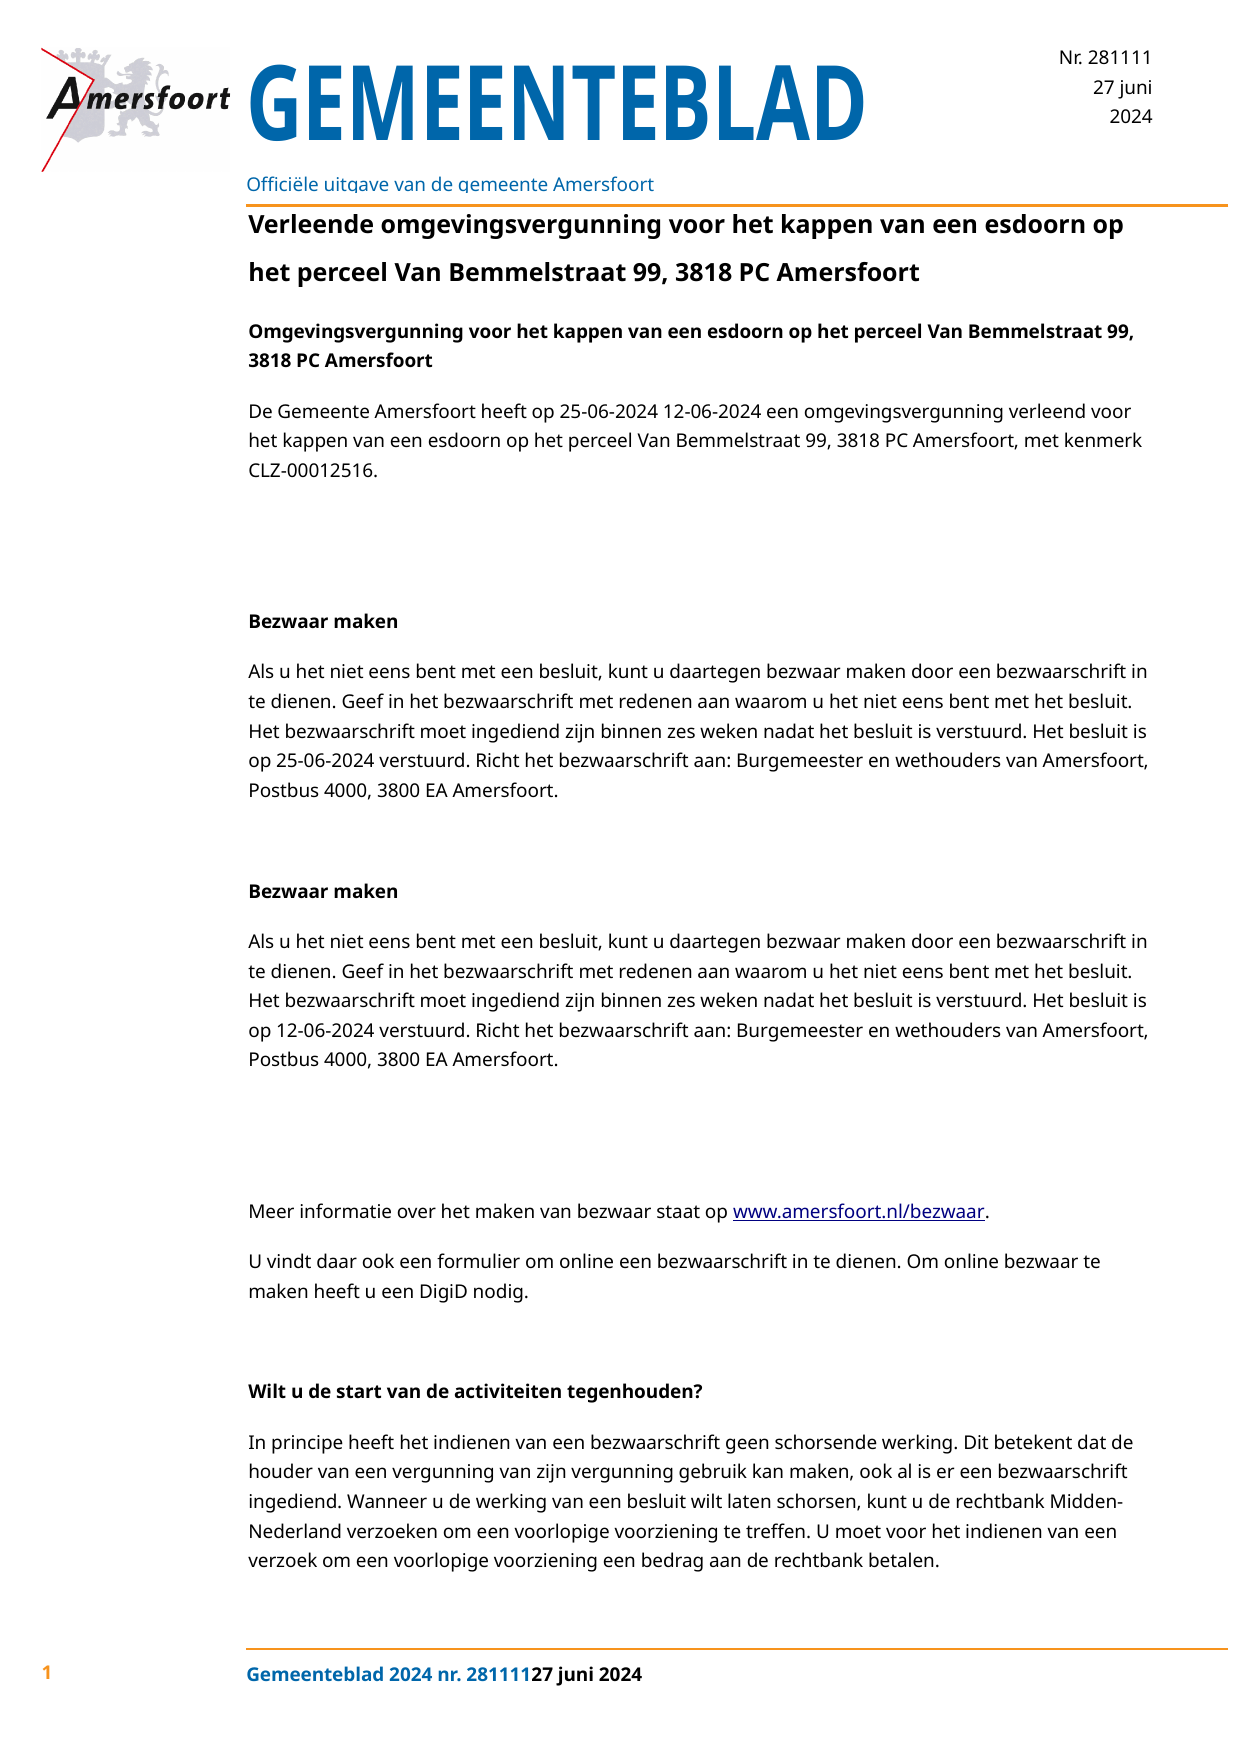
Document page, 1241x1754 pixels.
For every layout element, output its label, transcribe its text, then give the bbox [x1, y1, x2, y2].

text Omgevingsvergunning voor het kappen van een esdoorn op het perceel Van Bemmelstraat 99, 3818 PC Amersfoort [248, 318, 1152, 373]
text Als u het niet eens bent met een besluit, kunt u daartegen bezwaar maken door een bezwaarschrift in te dienen. Geef in het bezwaarschrift met redenen aan waarom u het niet eens bent met het besluit. Het bezwaarschrift moet ingediend zijn binnen zes weken nadat het besluit is verstuurd. Het besluit is op 12-06-2024 verstuurd. Richt het bezwaarschrift aan: Burgemeester en wethouders van Amersfoort, Postbus 4000, 3800 EA Amersfoort. [248, 928, 1152, 1072]
text Wilt u de start van de activiteiten tegenhouden? [248, 1379, 1152, 1404]
text De Gemeente Amersfoort heeft op 25-06-2024 12-06-2024 een omgevingsvergunning verleend voor het kappen van een esdoorn op het perceel Van Bemmelstraat 99, 3818 PC Amersfoort, met kenmerk CLZ-00012516. [248, 398, 1152, 483]
text Meer informatie over het maken van bezwaar staat op www.amersfoort.nl/bezwaar. [248, 1198, 1152, 1224]
text Bezwaar maken [248, 608, 1152, 634]
picture [41, 47, 231, 172]
text Als u het niet eens bent met een besluit, kunt u daartegen bezwaar maken door een bezwaarschrift in te dienen. Geef in het bezwaarschrift met redenen aan waarom u het niet eens bent met het besluit. Het bezwaarschrift moet ingediend zijn binnen zes weken nadat het besluit is verstuurd. Het besluit is op 25-06-2024 verstuurd. Richt het bezwaarschrift aan: Burgemeester en wethouders van Amersfoort, Postbus 4000, 3800 EA Amersfoort. [248, 659, 1152, 803]
text In principe heeft het indienen van een bezwaarschrift geen schorsende werking. Dit betekent dat de houder van een vergunning van zijn vergunning gebruik kan maken, ook al is er een bezwaarschrift ingediend. Wanneer u de werking van een besluit wilt laten schorsen, kunt u de rechtbank Midden-Nederland verzoeken om een voorlopige voorziening te treffen. U moet voor het indienen van een verzoek om een voorlopige voorziening een bedrag aan de rechtbank betalen. [248, 1429, 1152, 1573]
text Verleende omgevingsvergunning voor het kappen van een esdoorn op het perceel Van Bemmelstraat 99, 3818 PC Amersfoort [248, 207, 1152, 288]
text U vindt daar ook een formulier om online een bezwaarschrift in te dienen. Om online bezwaar te maken heeft u een DigiD nodig. [248, 1248, 1152, 1304]
text Bezwaar maken [248, 878, 1152, 904]
